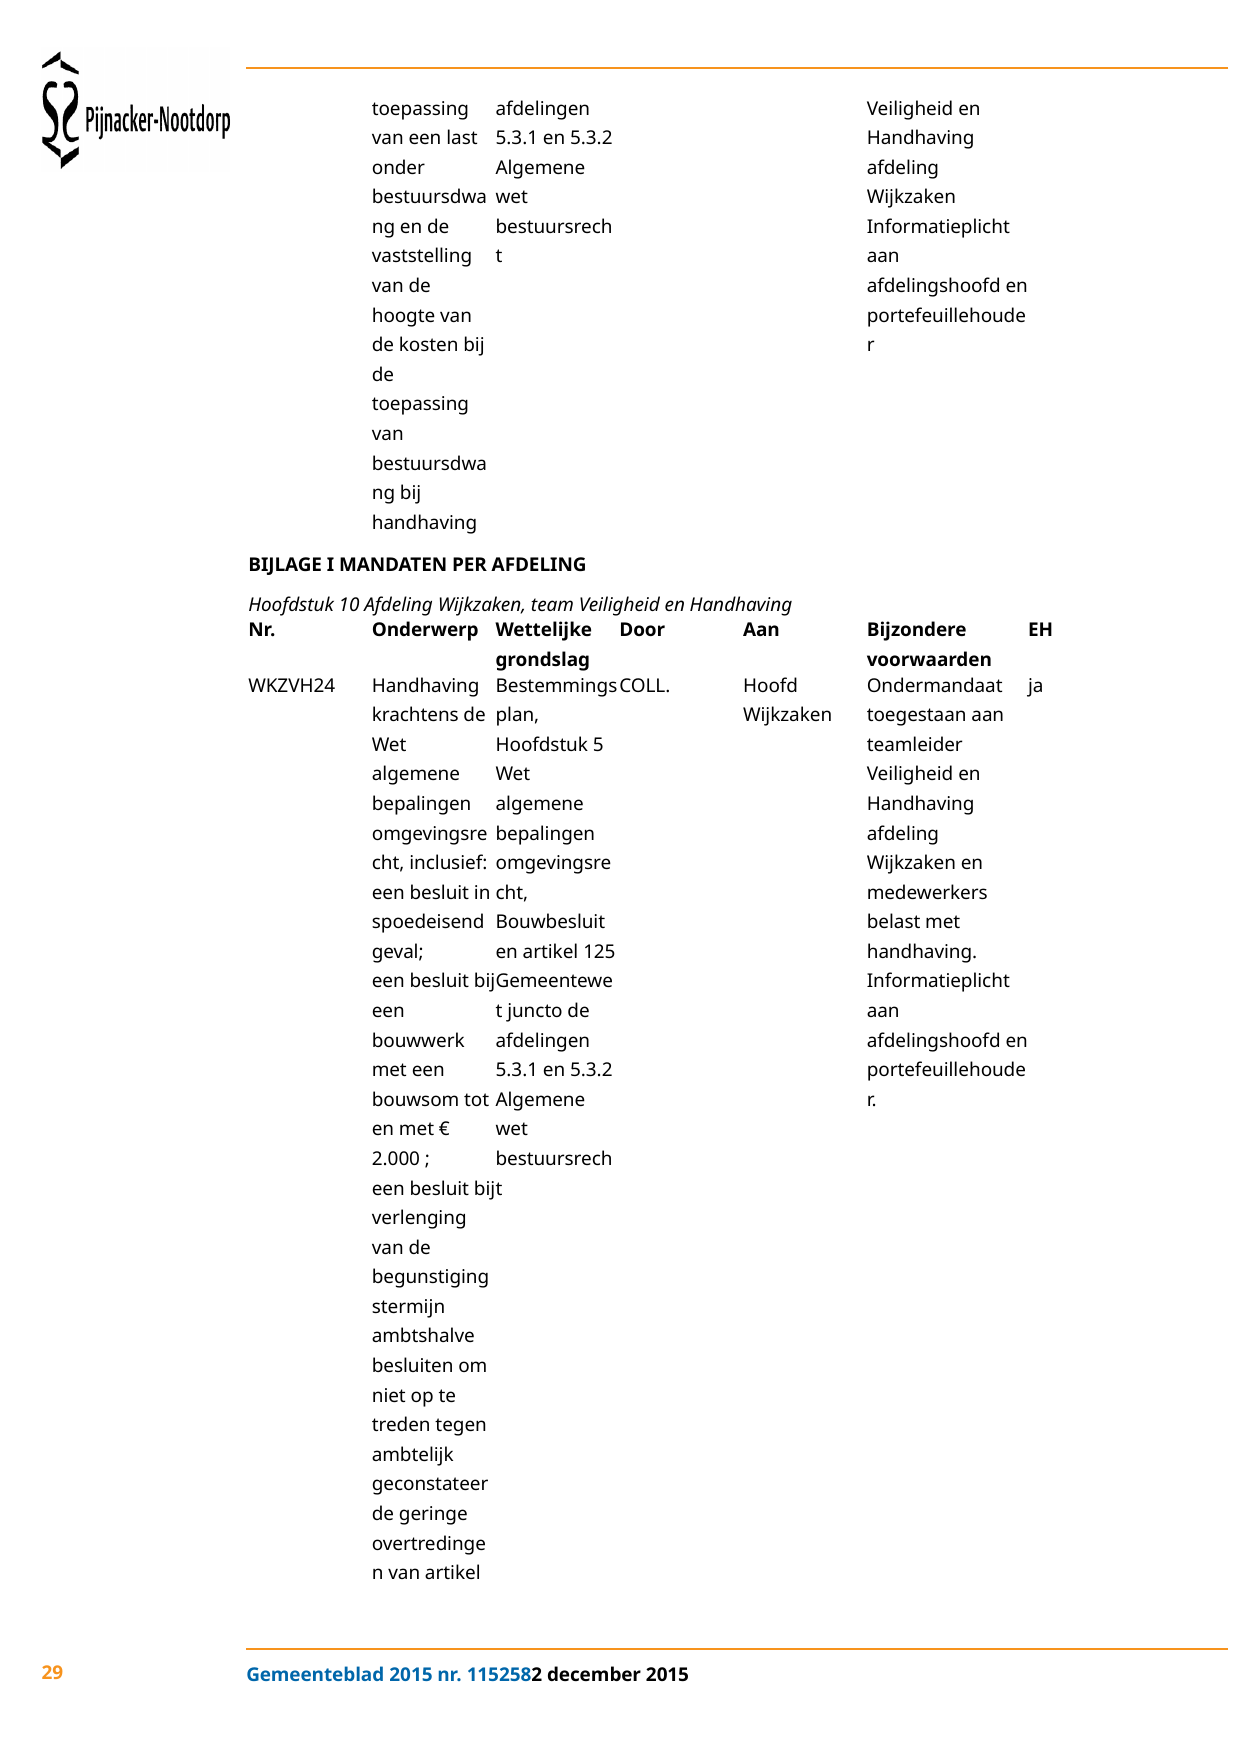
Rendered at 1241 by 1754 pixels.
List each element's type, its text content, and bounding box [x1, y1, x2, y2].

table_cell [248, 95, 372, 535]
picture [41, 47, 231, 172]
table_cell Veiligheid en Handhaving afdeling Wijkzaken Informatieplicht aan afdelingshoofd en portefeuillehouder [867, 95, 1028, 535]
table_cell Ondermandaat toegestaan aan teamleider Veiligheid en Handhaving afdeling Wijkzaken en medewerkers belast met handhaving. Informatieplicht aan afdelingshoofd en portefeuillehouder. [867, 672, 1028, 1585]
table_header Nr. [248, 617, 372, 672]
table_cell [1028, 95, 1152, 535]
table_cell afdelingen 5.3.1 en 5.3.2 Algemene wet bestuursrecht [495, 95, 619, 535]
table_cell Bestemmingsplan, Hoofdstuk 5 Wet algemene bepalingen omgevingsrecht, Bouwbesluit en artikel 125 Gemeentewet juncto de afdelingen 5.3.1 en 5.3.2 Algemene wet bestuursrecht [495, 672, 619, 1585]
table_header Bijzondere voorwaarden [867, 617, 1028, 672]
table_header Onderwerp [372, 617, 495, 672]
table_cell Handhaving krachtens de Wet algemene bepalingen omgevingsrecht, inclusief: een besluit in spoedeisend geval; een besluit bij een bouwwerk met een bouwsom tot en met € 2.000 ; een besluit bij verlenging van de begunstigingstermijn ambtshalve besluiten om niet op te treden tegen ambtelijk geconstateerde geringe overtredingen van artikel [372, 672, 495, 1585]
table_cell COLL. [619, 672, 743, 1585]
table_cell ja [1028, 672, 1152, 1585]
table_cell Hoofd Wijkzaken [743, 672, 867, 1585]
table_cell [743, 95, 867, 535]
table_header Door [619, 617, 743, 672]
text BIJLAGE I MANDATEN PER AFDELING [248, 551, 1152, 577]
table_header EH [1028, 617, 1152, 672]
text Hoofdstuk 10 Afdeling Wijkzaken, team Veiligheid en Handhaving [248, 591, 1152, 616]
table_header Wettelijke grondslag [495, 617, 619, 672]
table_cell [619, 95, 743, 535]
table_cell WKZVH24 [248, 672, 372, 1585]
table_cell toepassing van een last onder bestuursdwang en de vaststelling van de hoogte van de kosten bij de toepassing van bestuursdwang bij handhaving [372, 95, 495, 535]
table_header Aan [743, 617, 867, 672]
